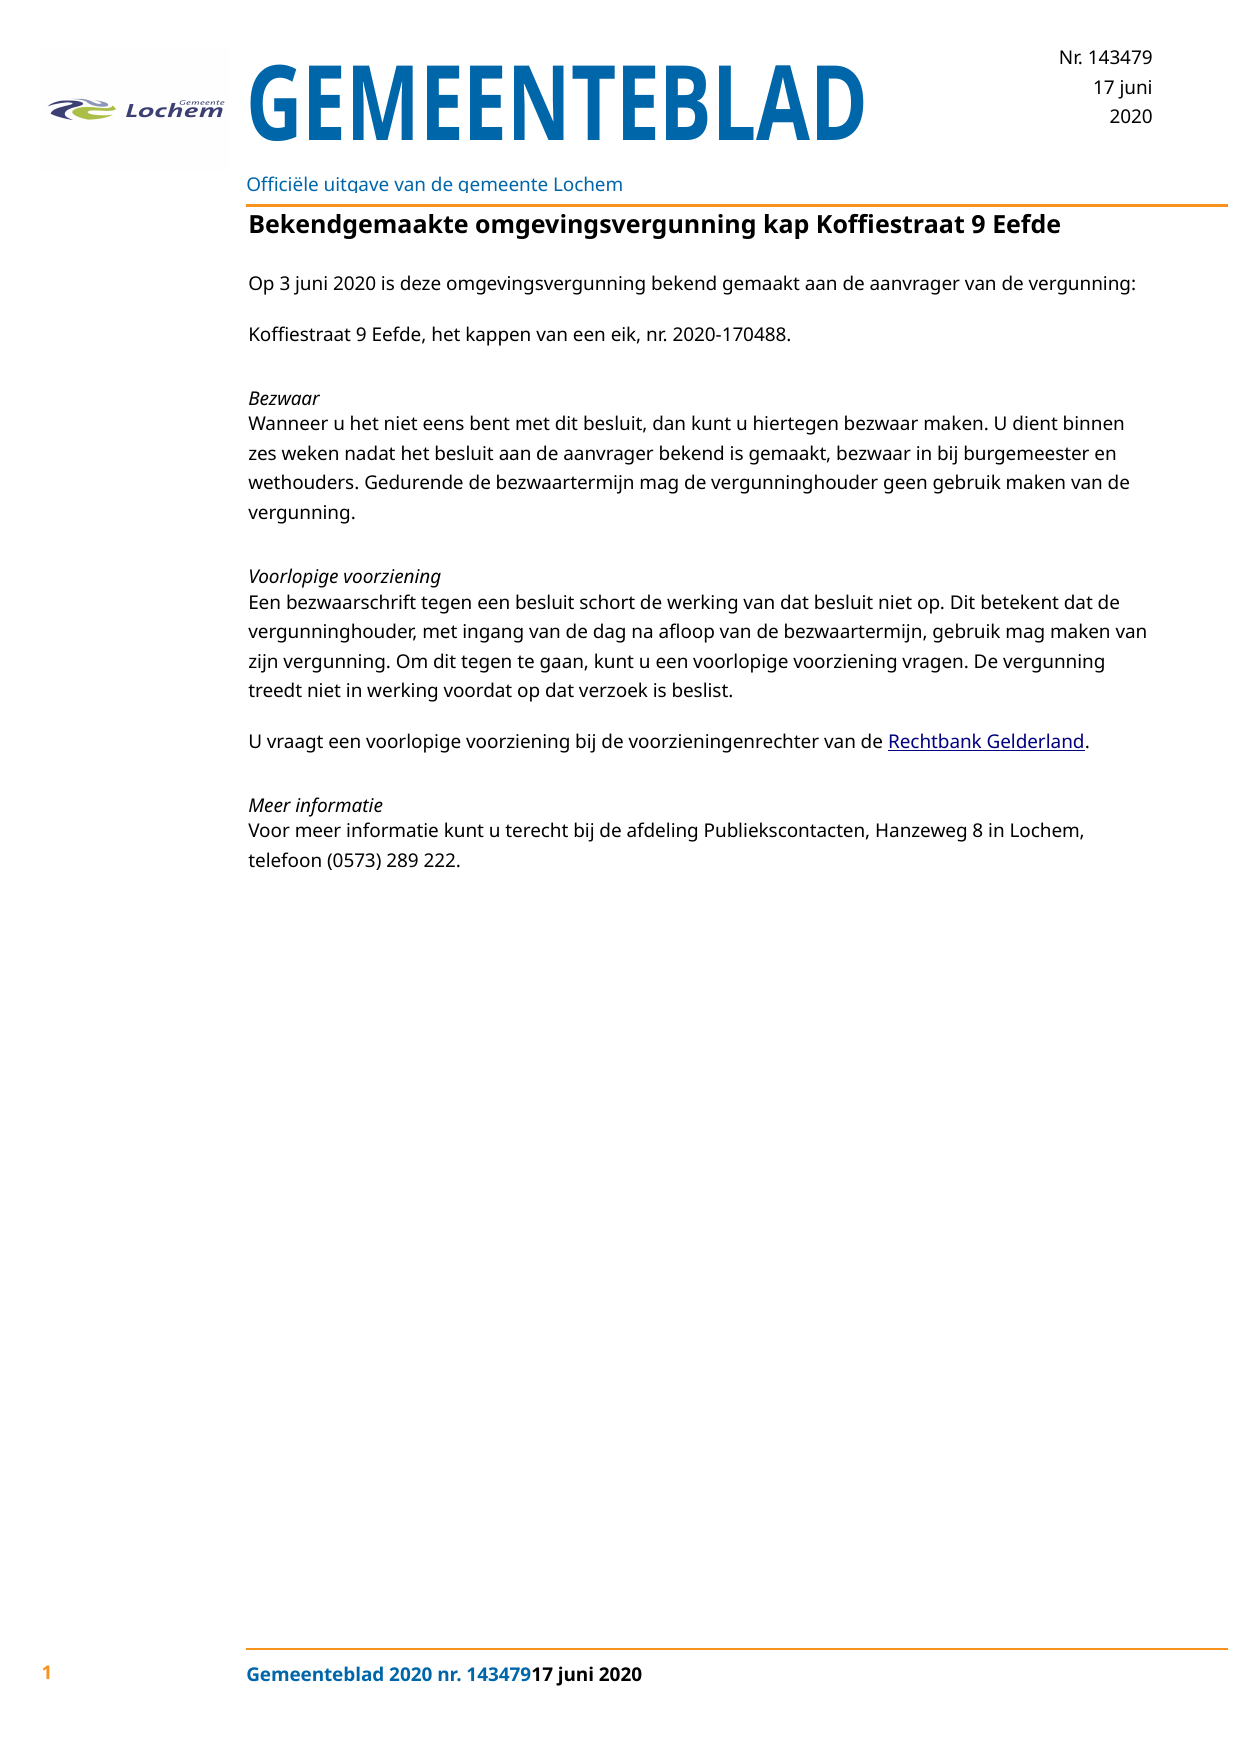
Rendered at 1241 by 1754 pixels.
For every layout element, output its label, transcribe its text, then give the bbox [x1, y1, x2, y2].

picture [41, 47, 231, 172]
text Wanneer u het niet eens bent met dit besluit, dan kunt u hiertegen bezwaar maken. U dient binnen zes weken nadat het besluit aan de aanvrager bekend is gemaakt, bezwaar in bij burgemeester en wethouders. Gedurende de bezwaartermijn mag de vergunninghouder geen gebruik maken van de vergunning. [248, 410, 1152, 525]
text Bezwaar [248, 385, 1152, 410]
text Een bezwaarschrift tegen een besluit schort de werking van dat besluit niet op. Dit betekent dat de vergunninghouder, met ingang van de dag na afloop van de bezwaartermijn, gebruik mag maken van zijn vergunning. Om dit tegen te gaan, kunt u een voorlopige voorziening vragen. De vergunning treedt niet in werking voordat op dat verzoek is beslist. [248, 589, 1152, 703]
text Bekendgemaakte omgevingsvergunning kap Koffiestraat 9 Eefde [248, 207, 1152, 241]
text U vraagt een voorlopige voorziening bij de voorzieningenrechter van de Rechtbank Gelderland. [248, 728, 1152, 754]
text Voor meer informatie kunt u terecht bij de afdeling Publiekscontacten, Hanzeweg 8 in Lochem, telefoon (0573) 289 222. [248, 818, 1152, 873]
text Meer informatie [248, 792, 1152, 818]
text Op 3 juni 2020 is deze omgevingsvergunning bekend gemaakt aan de aanvrager van de vergunning: [248, 270, 1152, 296]
text Voorlopige voorziening [248, 563, 1152, 589]
text Koffiestraat 9 Eefde, het kappen van een eik, nr. 2020-170488. [248, 321, 1152, 346]
